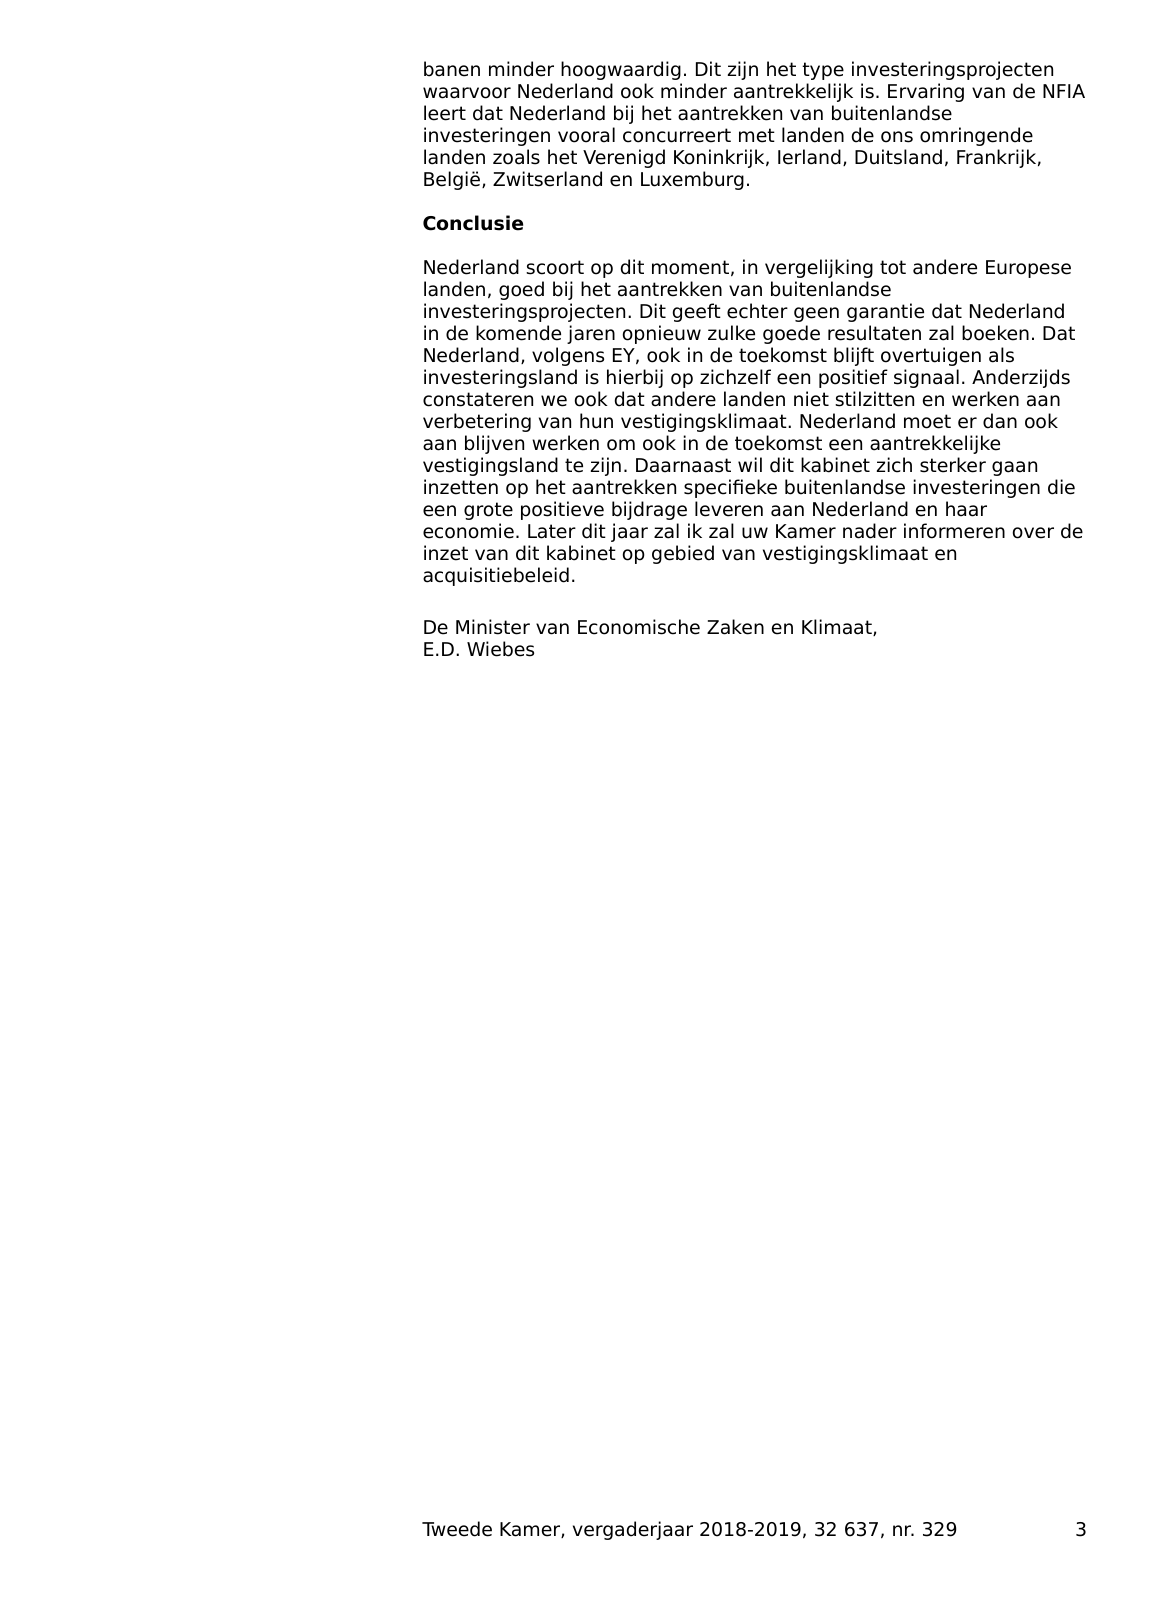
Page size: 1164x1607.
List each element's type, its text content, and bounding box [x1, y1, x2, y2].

text banen minder hoogwaardig. Dit zijn het type investeringsprojecten waarvoor Nederland ook minder aantrekkelijk is. Ervaring van de NFIA leert dat Nederland bij het aantrekken van buitenlandse investeringen vooral concurreert met landen de ons omringende landen zoals het Verenigd Koninkrijk, Ierland, Duitsland, Frankrijk, België, Zwitserland en Luxemburg. [422, 59, 1087, 191]
text De Minister van Economische Zaken en Klimaat, E.D. Wiebes [422, 617, 1087, 661]
subtitle Conclusie [422, 213, 1087, 235]
text Nederland scoort op dit moment, in vergelijking tot andere Europese landen, goed bij het aantrekken van buitenlandse investeringsprojecten. Dit geeft echter geen garantie dat Nederland in de komende jaren opnieuw zulke goede resultaten zal boeken. Dat Nederland, volgens EY, ook in de toekomst blijft overtuigen als investeringsland is hierbij op zichzelf een positief signaal. Anderzijds constateren we ook dat andere landen niet stilzitten en werken aan verbetering van hun vestigingsklimaat. Nederland moet er dan ook aan blijven werken om ook in de toekomst een aantrekkelijke vestigingsland te zijn. Daarnaast wil dit kabinet zich sterker gaan inzetten op het aantrekken specifieke buitenlandse investeringen die een grote positieve bijdrage leveren aan Nederland en haar economie. Later dit jaar zal ik zal uw Kamer nader informeren over de inzet van dit kabinet op gebied van vestigingsklimaat en acquisitiebeleid. [422, 257, 1087, 587]
